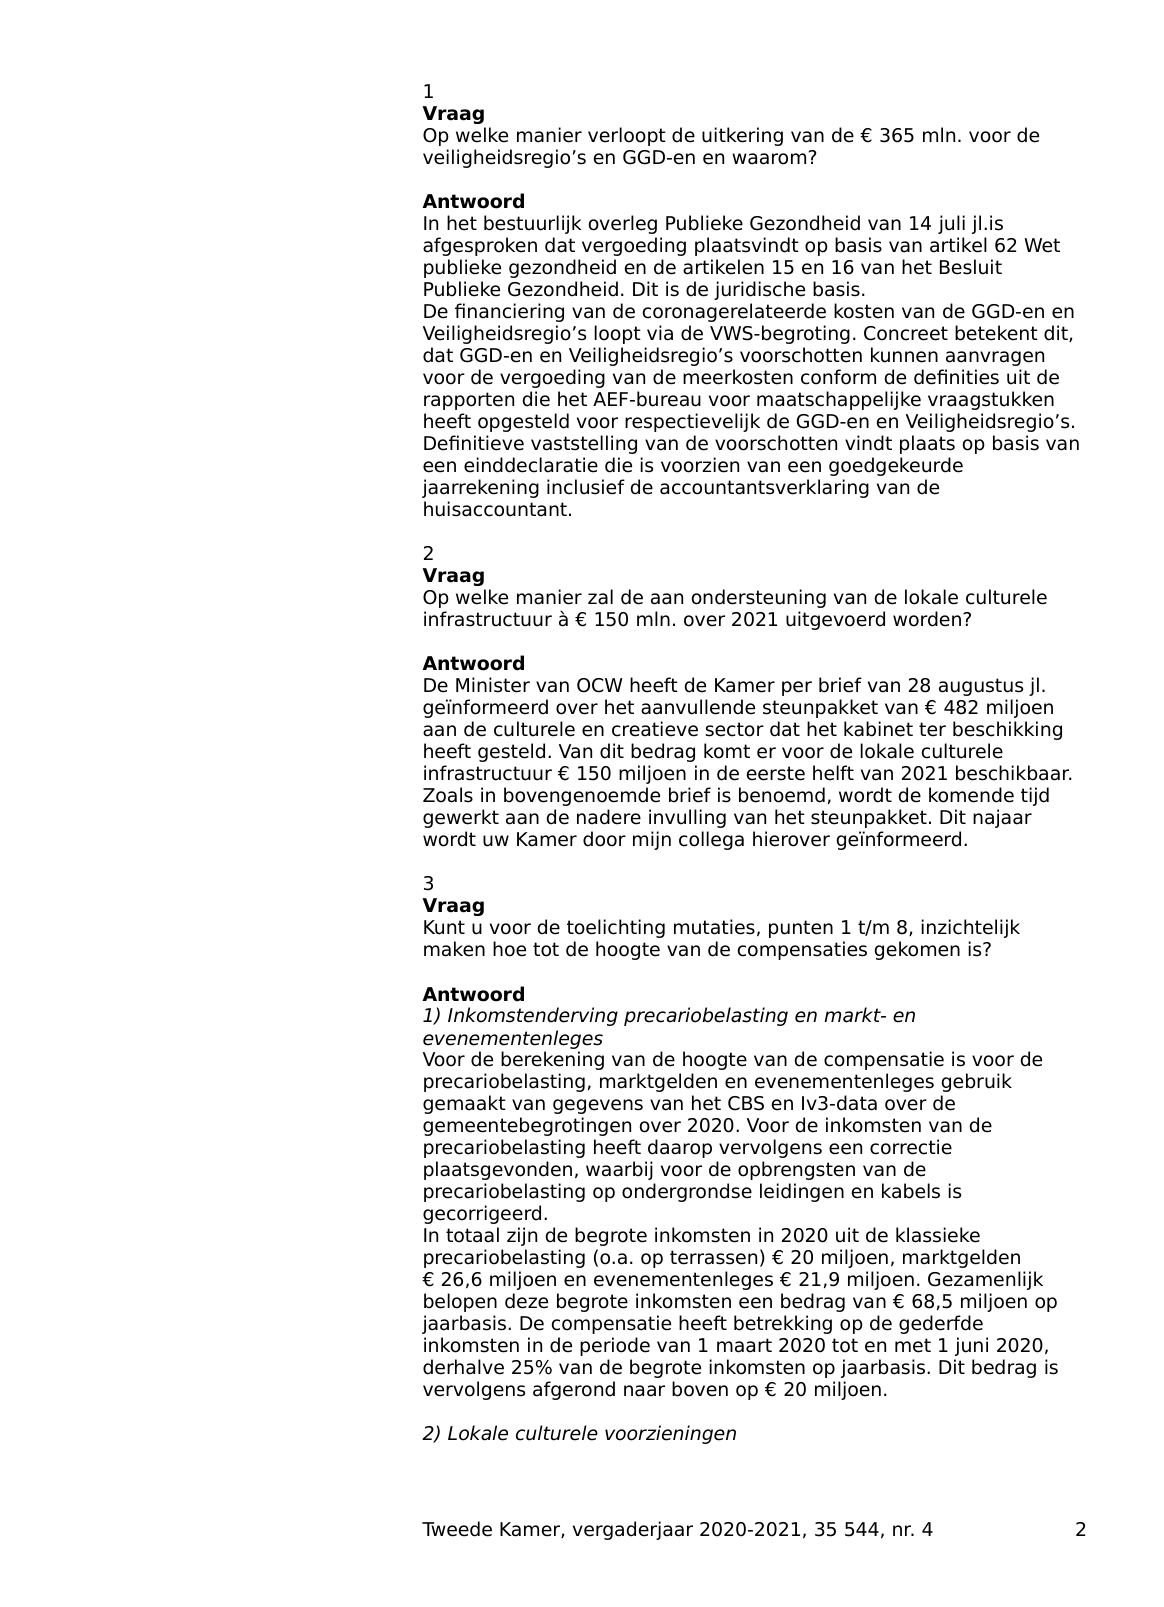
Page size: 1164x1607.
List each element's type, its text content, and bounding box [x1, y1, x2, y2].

text 3 [422, 873, 1087, 895]
text Antwoord [422, 191, 1087, 213]
text 1) Inkomstenderving precariobelasting en markt- en evenementenleges [422, 1005, 1087, 1049]
text Antwoord [422, 983, 1087, 1005]
text Vraag [422, 565, 1087, 587]
text 2) Lokale culturele voorzieningen [422, 1423, 1087, 1445]
text De financiering van de coronagerelateerde kosten van de GGD-en en Veiligheidsregio’s loopt via de VWS-begroting. Concreet betekent dit, dat GGD-en en Veiligheidsregio’s voorschotten kunnen aanvragen voor de vergoeding van de meerkosten conform de definities uit de rapporten die het AEF-bureau voor maatschappelijke vraagstukken heeft opgesteld voor respectievelijk de GGD-en en Veiligheidsregio’s. Definitieve vaststelling van de voorschotten vindt plaats op basis van een einddeclaratie die is voorzien van een goedgekeurde jaarrekening inclusief de accountantsverklaring van de huisaccountant. [422, 301, 1087, 521]
text Op welke manier zal de aan ondersteuning van de lokale culturele infrastructuur à € 150 mln. over 2021 uitgevoerd worden? [422, 587, 1087, 631]
text Vraag [422, 103, 1087, 125]
text Vraag [422, 895, 1087, 917]
text Antwoord [422, 653, 1087, 675]
text Voor de berekening van de hoogte van de compensatie is voor de precariobelasting, marktgelden en evenementenleges gebruik gemaakt van gegevens van het CBS en Iv3-data over de gemeentebegrotingen over 2020. Voor de inkomsten van de precariobelasting heeft daarop vervolgens een correctie plaatsgevonden, waarbij voor de opbrengsten van de precariobelasting op ondergrondse leidingen en kabels is gecorrigeerd. [422, 1049, 1087, 1225]
text 1 [422, 81, 1087, 103]
text In het bestuurlijk overleg Publieke Gezondheid van 14 juli jl.is afgesproken dat vergoeding plaatsvindt op basis van artikel 62 Wet publieke gezondheid en de artikelen 15 en 16 van het Besluit Publieke Gezondheid. Dit is de juridische basis. [422, 213, 1087, 301]
text De Minister van OCW heeft de Kamer per brief van 28 augustus jl. geïnformeerd over het aanvullende steunpakket van € 482 miljoen aan de culturele en creatieve sector dat het kabinet ter beschikking heeft gesteld. Van dit bedrag komt er voor de lokale culturele infrastructuur € 150 miljoen in de eerste helft van 2021 beschikbaar. Zoals in bovengenoemde brief is benoemd, wordt de komende tijd gewerkt aan de nadere invulling van het steunpakket. Dit najaar wordt uw Kamer door mijn collega hierover geïnformeerd. [422, 675, 1087, 851]
text Kunt u voor de toelichting mutaties, punten 1 t/m 8, inzichtelijk maken hoe tot de hoogte van de compensaties gekomen is? [422, 917, 1087, 961]
text Op welke manier verloopt de uitkering van de € 365 mln. voor de veiligheidsregio’s en GGD-en en waarom? [422, 125, 1087, 169]
text In totaal zijn de begrote inkomsten in 2020 uit de klassieke precariobelasting (o.a. op terrassen) € 20 miljoen, marktgelden € 26,6 miljoen en evenementenleges € 21,9 miljoen. Gezamenlijk belopen deze begrote inkomsten een bedrag van € 68,5 miljoen op jaarbasis. De compensatie heeft betrekking op de gederfde inkomsten in de periode van 1 maart 2020 tot en met 1 juni 2020, derhalve 25% van de begrote inkomsten op jaarbasis. Dit bedrag is vervolgens afgerond naar boven op € 20 miljoen. [422, 1225, 1087, 1401]
text 2 [422, 543, 1087, 565]
